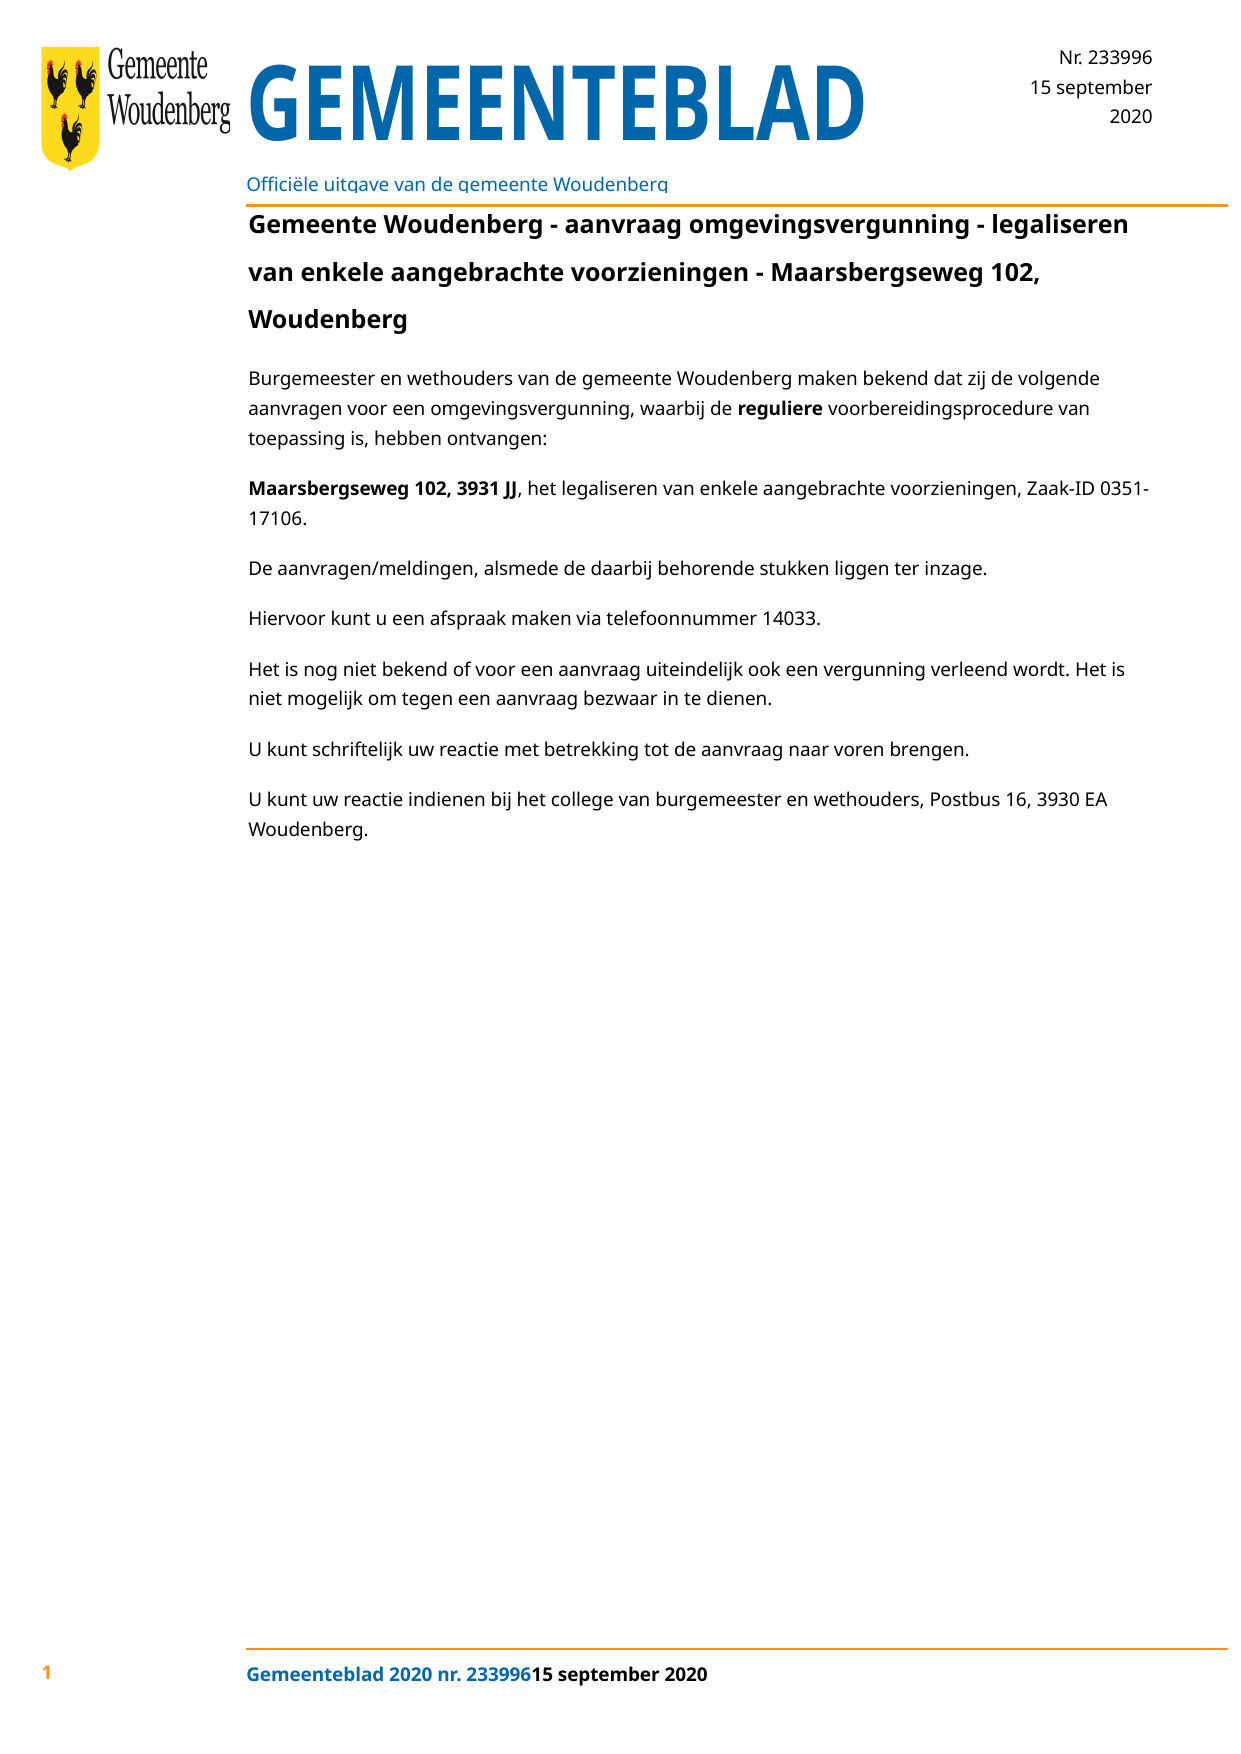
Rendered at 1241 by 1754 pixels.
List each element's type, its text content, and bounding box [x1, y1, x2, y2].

text U kunt schriftelijk uw reactie met betrekking tot de aanvraag naar voren brengen. [248, 736, 1152, 762]
text Maarsbergseweg 102, 3931 JJ, het legaliseren van enkele aangebrachte voorzieningen, Zaak-ID 0351-17106. [248, 475, 1152, 530]
text U kunt uw reactie indienen bij het college van burgemeester en wethouders, Postbus 16, 3930 EA Woudenberg. [248, 786, 1152, 842]
text Burgemeester en wethouders van de gemeente Woudenberg maken bekend dat zij de volgende aanvragen voor een omgevingsvergunning, waarbij de reguliere voorbereidingsprocedure van toepassing is, hebben ontvangen: [248, 366, 1152, 450]
text De aanvragen/meldingen, alsmede de daarbij behorende stukken liggen ter inzage. [248, 555, 1152, 581]
text Het is nog niet bekend of voor een aanvraag uiteindelijk ook een vergunning verleend wordt. Het is niet mogelijk om tegen een aanvraag bezwaar in te dienen. [248, 656, 1152, 711]
picture [41, 47, 231, 172]
text Hiervoor kunt u een afspraak maken via telefoonnummer 14033. [248, 606, 1152, 631]
text Gemeente Woudenberg - aanvraag omgevingsvergunning - legaliseren van enkele aangebrachte voorzieningen - Maarsbergseweg 102, Woudenberg [248, 207, 1152, 336]
